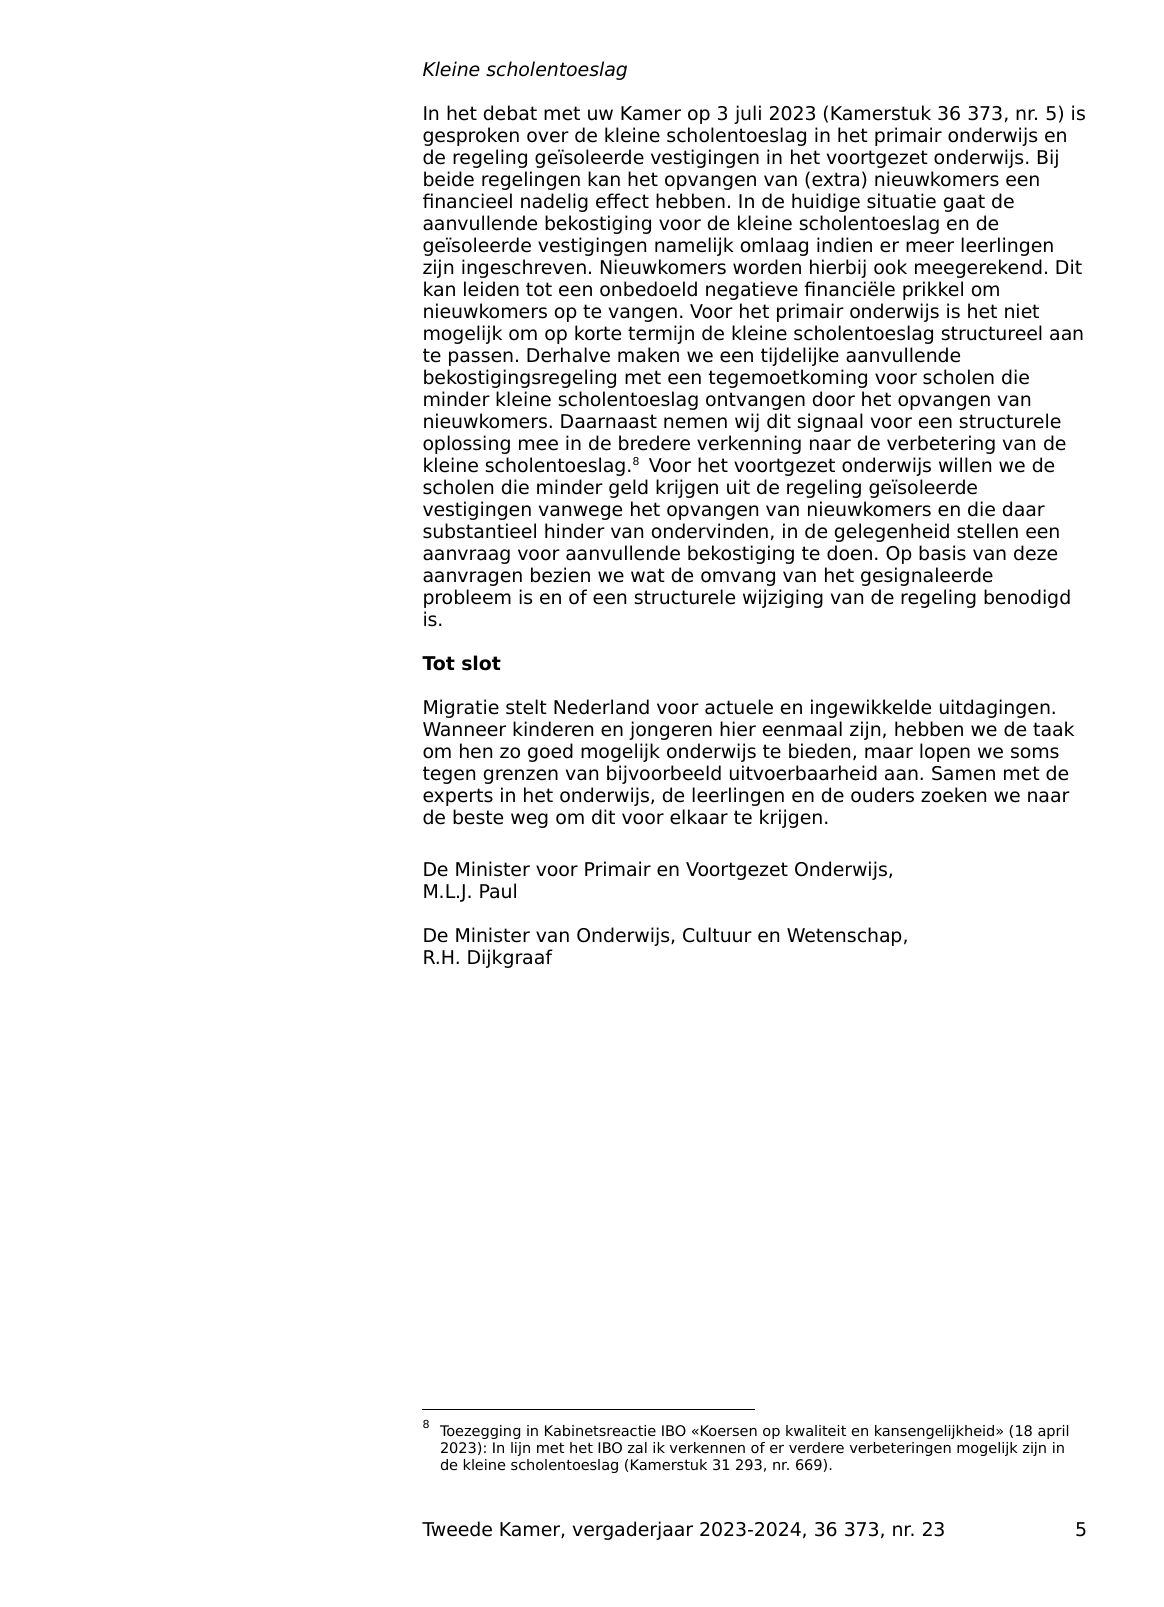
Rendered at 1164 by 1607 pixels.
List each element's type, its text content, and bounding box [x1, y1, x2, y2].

subtitle Kleine scholentoeslag [422, 59, 1087, 81]
subtitle Tot slot [422, 653, 1087, 675]
text De Minister voor Primair en Voortgezet Onderwijs, M.L.J. Paul [422, 859, 1087, 903]
text In het debat met uw Kamer op 3 juli 2023 (Kamerstuk 36 373, nr. 5) is gesproken over de kleine scholentoeslag in het primair onderwijs en de regeling geïsoleerde vestigingen in het voortgezet onderwijs. Bij beide regelingen kan het opvangen van (extra) nieuwkomers een financieel nadelig effect hebben. In de huidige situatie gaat de aanvullende bekostiging voor de kleine scholentoeslag en de geïsoleerde vestigingen namelijk omlaag indien er meer leerlingen zijn ingeschreven. Nieuwkomers worden hierbij ook meegerekend. Dit kan leiden tot een onbedoeld negatieve financiële prikkel om nieuwkomers op te vangen. Voor het primair onderwijs is het niet mogelijk om op korte termijn de kleine scholentoeslag structureel aan te passen. Derhalve maken we een tijdelijke aanvullende bekostigingsregeling met een tegemoetkoming voor scholen die minder kleine scholentoeslag ontvangen door het opvangen van nieuwkomers. Daarnaast nemen wij dit signaal voor een structurele oplossing mee in de bredere verkenning naar de verbetering van de kleine scholentoeslag. Voor het voortgezet onderwijs willen we de scholen die minder geld krijgen uit de regeling geïsoleerde vestigingen vanwege het opvangen van nieuwkomers en die daar substantieel hinder van ondervinden, in de gelegenheid stellen een aanvraag voor aanvullende bekostiging te doen. Op basis van deze aanvragen bezien we wat de omvang van het gesignaleerde probleem is en of een structurele wijziging van de regeling benodigd is. [422, 103, 1087, 631]
text Toezegging in Kabinetsreactie IBO «Koersen op kwaliteit en kansengelijkheid» (18 april 2023): In lijn met het IBO zal ik verkennen of er verdere verbeteringen mogelijk zijn in de kleine scholentoeslag (Kamerstuk 31 293, nr. 669). [422, 1418, 1087, 1474]
text Migratie stelt Nederland voor actuele en ingewikkelde uitdagingen. Wanneer kinderen en jongeren hier eenmaal zijn, hebben we de taak om hen zo goed mogelijk onderwijs te bieden, maar lopen we soms tegen grenzen van bijvoorbeeld uitvoerbaarheid aan. Samen met de experts in het onderwijs, de leerlingen en de ouders zoeken we naar de beste weg om dit voor elkaar te krijgen. [422, 697, 1087, 829]
text De Minister van Onderwijs, Cultuur en Wetenschap, R.H. Dijkgraaf [422, 925, 1087, 969]
